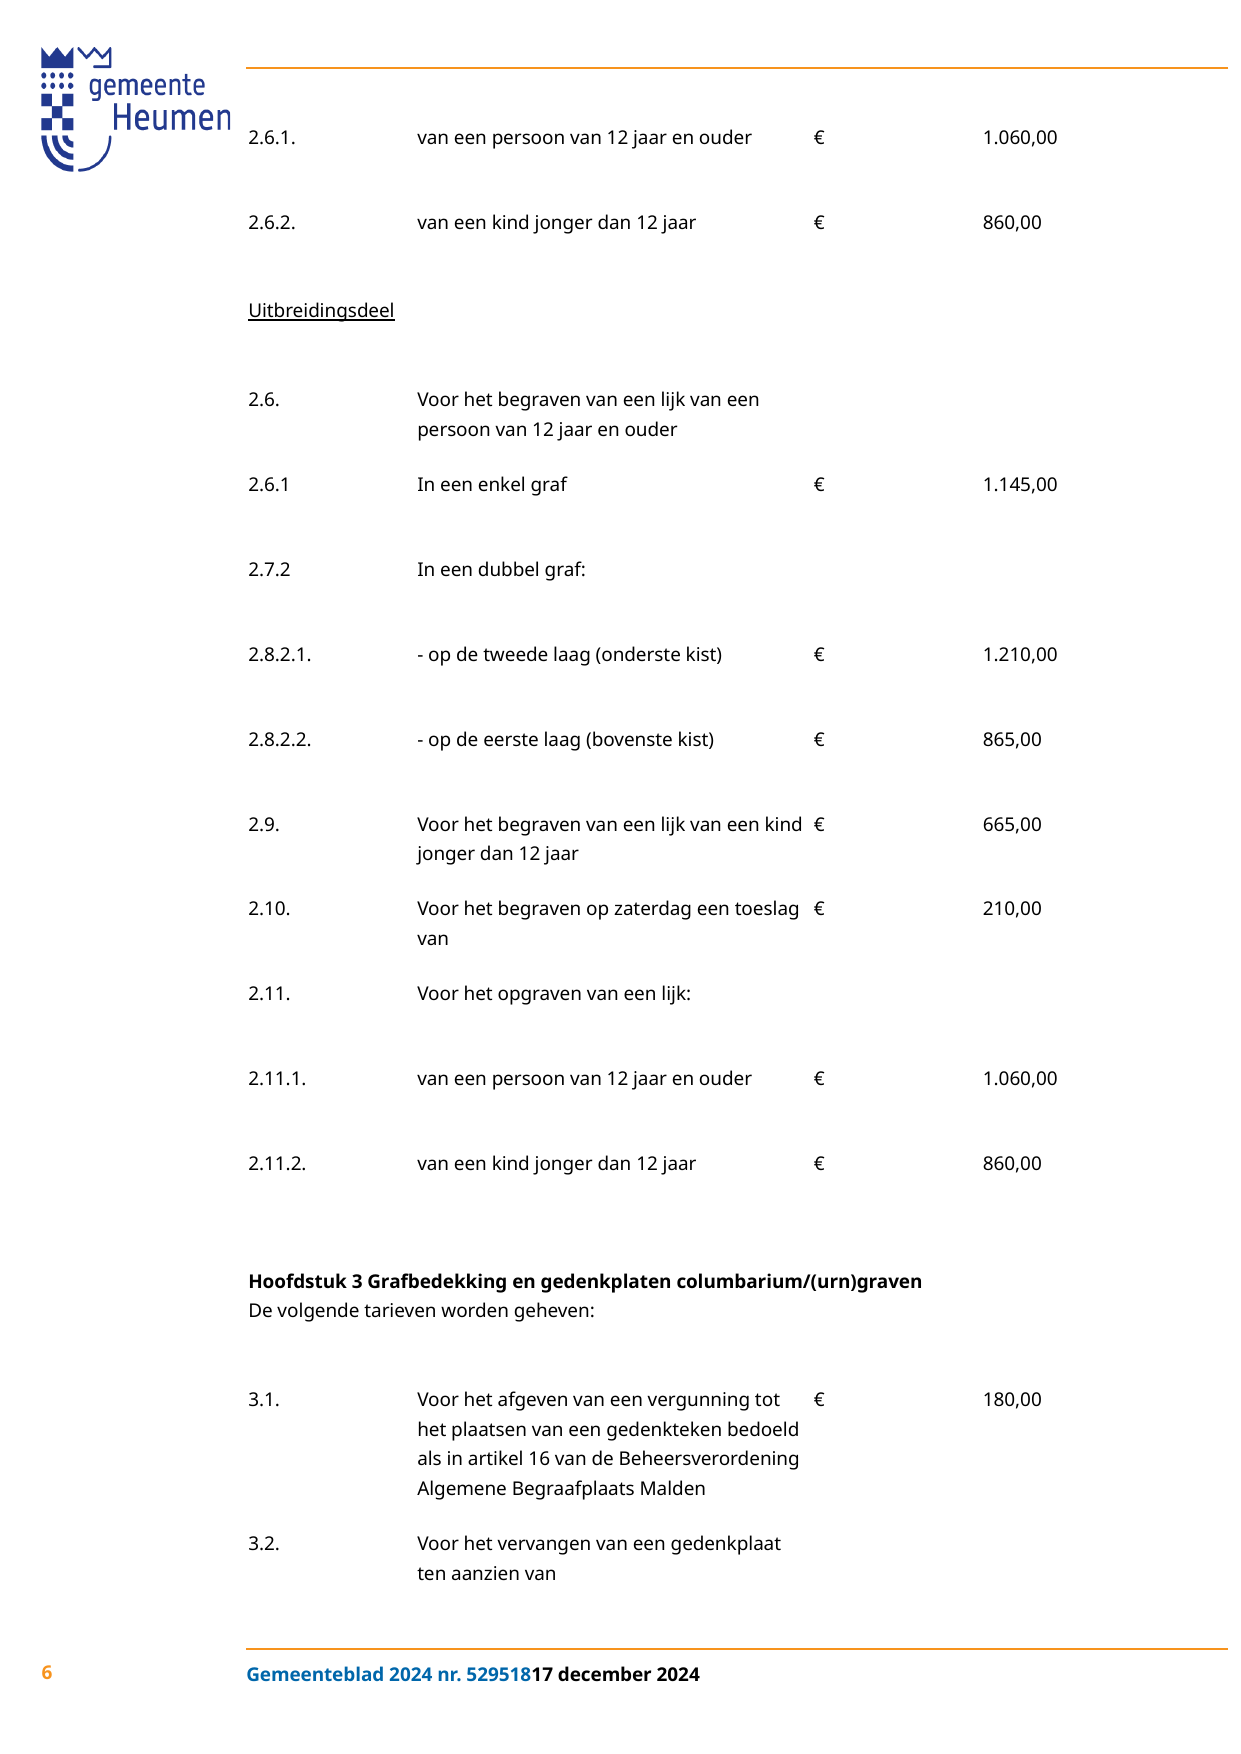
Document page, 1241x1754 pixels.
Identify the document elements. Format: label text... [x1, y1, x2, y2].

table_cell € [814, 696, 983, 781]
table_header 2.6. [248, 357, 417, 442]
table_cell 2.6.1 [248, 442, 417, 526]
table_cell 865,00 [983, 696, 1152, 781]
table_cell 210,00 [983, 866, 1152, 951]
table_cell € [814, 180, 983, 264]
table_cell Voor het begraven op zaterdag een toeslag van [417, 866, 814, 951]
table_cell 1.060,00 [983, 1036, 1152, 1121]
table_header € [814, 1357, 983, 1501]
table_cell 2.9. [248, 781, 417, 866]
table_cell € [814, 611, 983, 696]
table_cell van een persoon van 12 jaar en ouder [417, 1036, 814, 1121]
table_cell 860,00 [983, 180, 1152, 264]
table_cell van een kind jonger dan 12 jaar [417, 180, 814, 264]
table_cell 2.7.2 [248, 526, 417, 611]
table_cell [814, 1586, 983, 1612]
table_cell 2.11. [248, 951, 417, 1036]
table_cell 2.8.2.1. [248, 611, 417, 696]
table_header Voor het afgeven van een vergunning tot het plaatsen van een gedenkteken bedoeld als in artikel 16 van de Beheersverordening Algemene Begraafplaats Malden [417, 1357, 814, 1501]
table_cell Voor het vervangen van een gedenkplaat ten aanzien van [417, 1501, 814, 1586]
table_cell € [814, 1036, 983, 1121]
table_cell 1.210,00 [983, 611, 1152, 696]
table_cell € [814, 95, 983, 180]
table_cell 2.6.2. [248, 180, 417, 264]
table_cell 1.145,00 [983, 442, 1152, 526]
table_header [814, 357, 983, 442]
table_cell [248, 1586, 417, 1612]
table_cell van een kind jonger dan 12 jaar [417, 1121, 814, 1206]
table_cell 3.2. [248, 1501, 417, 1586]
table_cell [983, 526, 1152, 611]
table_cell € [814, 866, 983, 951]
table_cell 2.10. [248, 866, 417, 951]
table_cell [814, 526, 983, 611]
table_cell 2.6.1. [248, 95, 417, 180]
table_cell In een enkel graf [417, 442, 814, 526]
table_cell In een dubbel graf: [417, 526, 814, 611]
table_cell [814, 951, 983, 1036]
table_cell 2.11.2. [248, 1121, 417, 1206]
table_cell € [814, 1121, 983, 1206]
table_cell [983, 951, 1152, 1036]
table_cell € [814, 442, 983, 526]
table_cell 860,00 [983, 1121, 1152, 1206]
table_cell Voor het begraven van een lijk van een kind jonger dan 12 jaar [417, 781, 814, 866]
table_header 180,00 [983, 1357, 1152, 1501]
table_cell [983, 1586, 1152, 1612]
picture [41, 47, 231, 172]
table_cell 2.11.1. [248, 1036, 417, 1121]
table_header 3.1. [248, 1357, 417, 1501]
table_cell [417, 1586, 814, 1612]
table_cell van een persoon van 12 jaar en ouder [417, 95, 814, 180]
text Hoofdstuk 3 Grafbedekking en gedenkplaten columbarium/(urn)graven [248, 1268, 1152, 1294]
table_cell Voor het opgraven van een lijk: [417, 951, 814, 1036]
text De volgende tarieven worden geheven: [248, 1298, 1152, 1323]
table_header Voor het begraven van een lijk van een persoon van 12 jaar en ouder [417, 357, 814, 442]
table_cell 2.8.2.2. [248, 696, 417, 781]
table_header [983, 357, 1152, 442]
table_cell - op de eerste laag (bovenste kist) [417, 696, 814, 781]
text Uitbreidingsdeel [248, 297, 1152, 323]
table_cell 665,00 [983, 781, 1152, 866]
table_cell - op de tweede laag (onderste kist) [417, 611, 814, 696]
table_cell 1.060,00 [983, 95, 1152, 180]
table_cell [983, 1501, 1152, 1586]
table_cell € [814, 781, 983, 866]
table_cell [814, 1501, 983, 1586]
